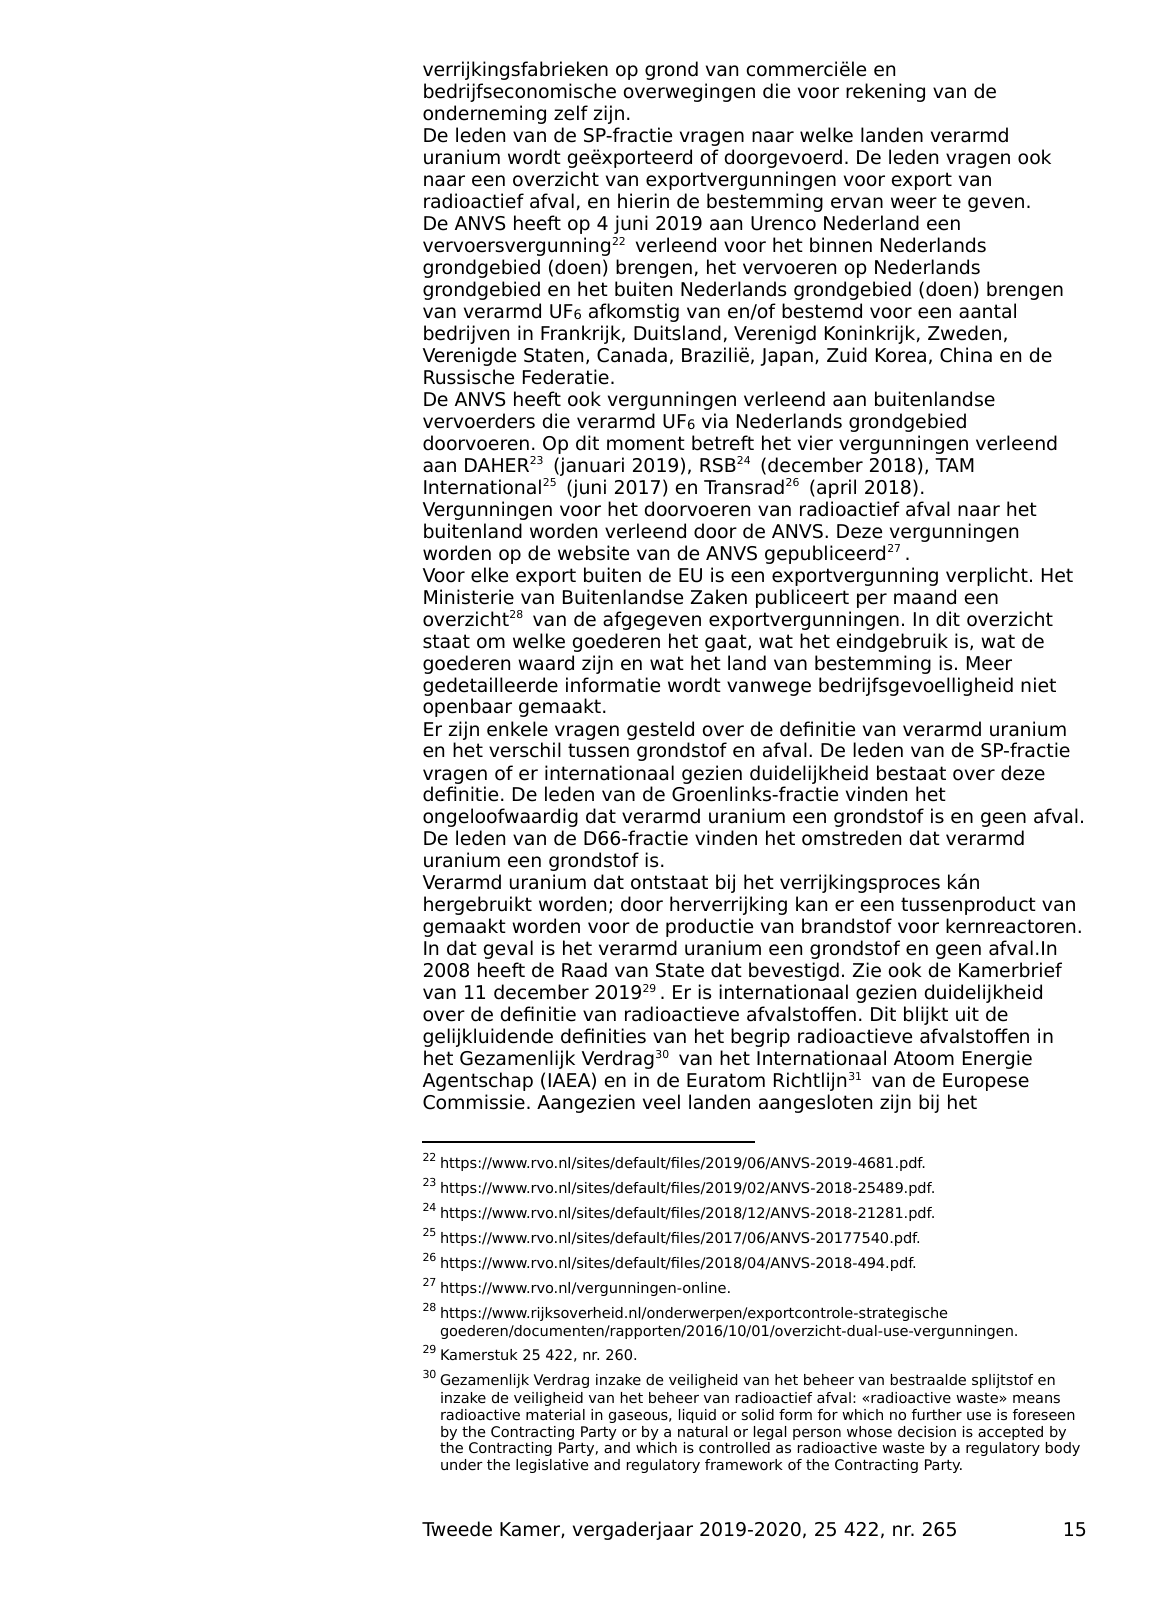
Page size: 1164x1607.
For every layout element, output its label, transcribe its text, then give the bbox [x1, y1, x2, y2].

text De ANVS heeft ook vergunningen verleend aan buitenlandse vervoerders die verarmd UF6 via Nederlands grondgebied doorvoeren. Op dit moment betreft het vier vergunningen verleend aan DAHER (januari 2019), RSB (december 2018), TAM International (juni 2017) en Transrad (april 2018). [422, 389, 1087, 499]
text https://www.rvo.nl/sites/default/files/2018/12/ANVS-2018-21281.pdf. [422, 1201, 1087, 1223]
text https://www.rvo.nl/sites/default/files/2019/02/ANVS-2018-25489.pdf. [422, 1176, 1087, 1198]
text De leden van de SP-fractie vragen naar welke landen verarmd uranium wordt geëxporteerd of doorgevoerd. De leden vragen ook naar een overzicht van exportvergunningen voor export van radioactief afval, en hierin de bestemming ervan weer te geven. [422, 125, 1087, 213]
text Verarmd uranium dat ontstaat bij het verrijkingsproces kán hergebruikt worden; door herverrijking kan er een tussenproduct van gemaakt worden voor de productie van brandstof voor kernreactoren. In dat geval is het verarmd uranium een grondstof en geen afval.In 2008 heeft de Raad van State dat bevestigd. Zie ook de Kamerbrief van 11 december 2019. Er is internationaal gezien duidelijkheid over de definitie van radioactieve afvalstoffen. Dit blijkt uit de gelijkluidende definities van het begrip radioactieve afvalstoffen in het Gezamenlijk Verdrag van het Internationaal Atoom Energie Agentschap (IAEA) en in de Euratom Richtlijn van de Europese Commissie. Aangezien veel landen aangesloten zijn bij het [422, 872, 1087, 1114]
text Gezamenlijk Verdrag inzake de veiligheid van het beheer van bestraalde splijtstof en inzake de veiligheid van het beheer van radioactief afval: «radioactive waste» means radioactive material in gaseous, liquid or solid form for which no further use is foreseen by the Contracting Party or by a natural or legal person whose decision is accepted by the Contracting Party, and which is controlled as radioactive waste by a regulatory body under the legislative and regulatory framework of the Contracting Party. [422, 1368, 1087, 1474]
text Er zijn enkele vragen gesteld over de definitie van verarmd uranium en het verschil tussen grondstof en afval. De leden van de SP-fractie vragen of er internationaal gezien duidelijkheid bestaat over deze definitie. De leden van de Groenlinks-fractie vinden het ongeloofwaardig dat verarmd uranium een grondstof is en geen afval. De leden van de D66-fractie vinden het omstreden dat verarmd uranium een grondstof is. [422, 718, 1087, 872]
text https://www.rvo.nl/sites/default/files/2019/06/ANVS-2019-4681.pdf. [422, 1151, 1087, 1173]
text Voor elke export buiten de EU is een exportvergunning verplicht. Het Ministerie van Buitenlandse Zaken publiceert per maand een overzicht van de afgegeven exportvergunningen. In dit overzicht staat om welke goederen het gaat, wat het eindgebruik is, wat de goederen waard zijn en wat het land van bestemming is. Meer gedetailleerde informatie wordt vanwege bedrijfsgevoelligheid niet openbaar gemaakt. [422, 564, 1087, 718]
text https://www.rvo.nl/sites/default/files/2018/04/ANVS-2018-494.pdf. [422, 1251, 1087, 1273]
text https://www.rvo.nl/sites/default/files/2017/06/ANVS-20177540.pdf. [422, 1226, 1087, 1248]
text De ANVS heeft op 4 juni 2019 aan Urenco Nederland een vervoersvergunning verleend voor het binnen Nederlands grondgebied (doen) brengen, het vervoeren op Nederlands grondgebied en het buiten Nederlands grondgebied (doen) brengen van verarmd UF6 afkomstig van en/of bestemd voor een aantal bedrijven in Frankrijk, Duitsland, Verenigd Koninkrijk, Zweden, Verenigde Staten, Canada, Brazilië, Japan, Zuid Korea, China en de Russische Federatie. [422, 213, 1087, 389]
text https://www.rvo.nl/vergunningen-online. [422, 1276, 1087, 1298]
text https://www.rijksoverheid.nl/onderwerpen/exportcontrole-strategische goederen/documenten/rapporten/2016/10/01/overzicht-dual-use-vergunningen. [422, 1301, 1087, 1340]
text verrijkingsfabrieken op grond van commerciële en bedrijfseconomische overwegingen die voor rekening van de onderneming zelf zijn. [422, 59, 1087, 125]
text Vergunningen voor het doorvoeren van radioactief afval naar het buitenland worden verleend door de ANVS. Deze vergunningen worden op de website van de ANVS gepubliceerd. [422, 499, 1087, 564]
text Kamerstuk 25 422, nr. 260. [422, 1343, 1087, 1365]
